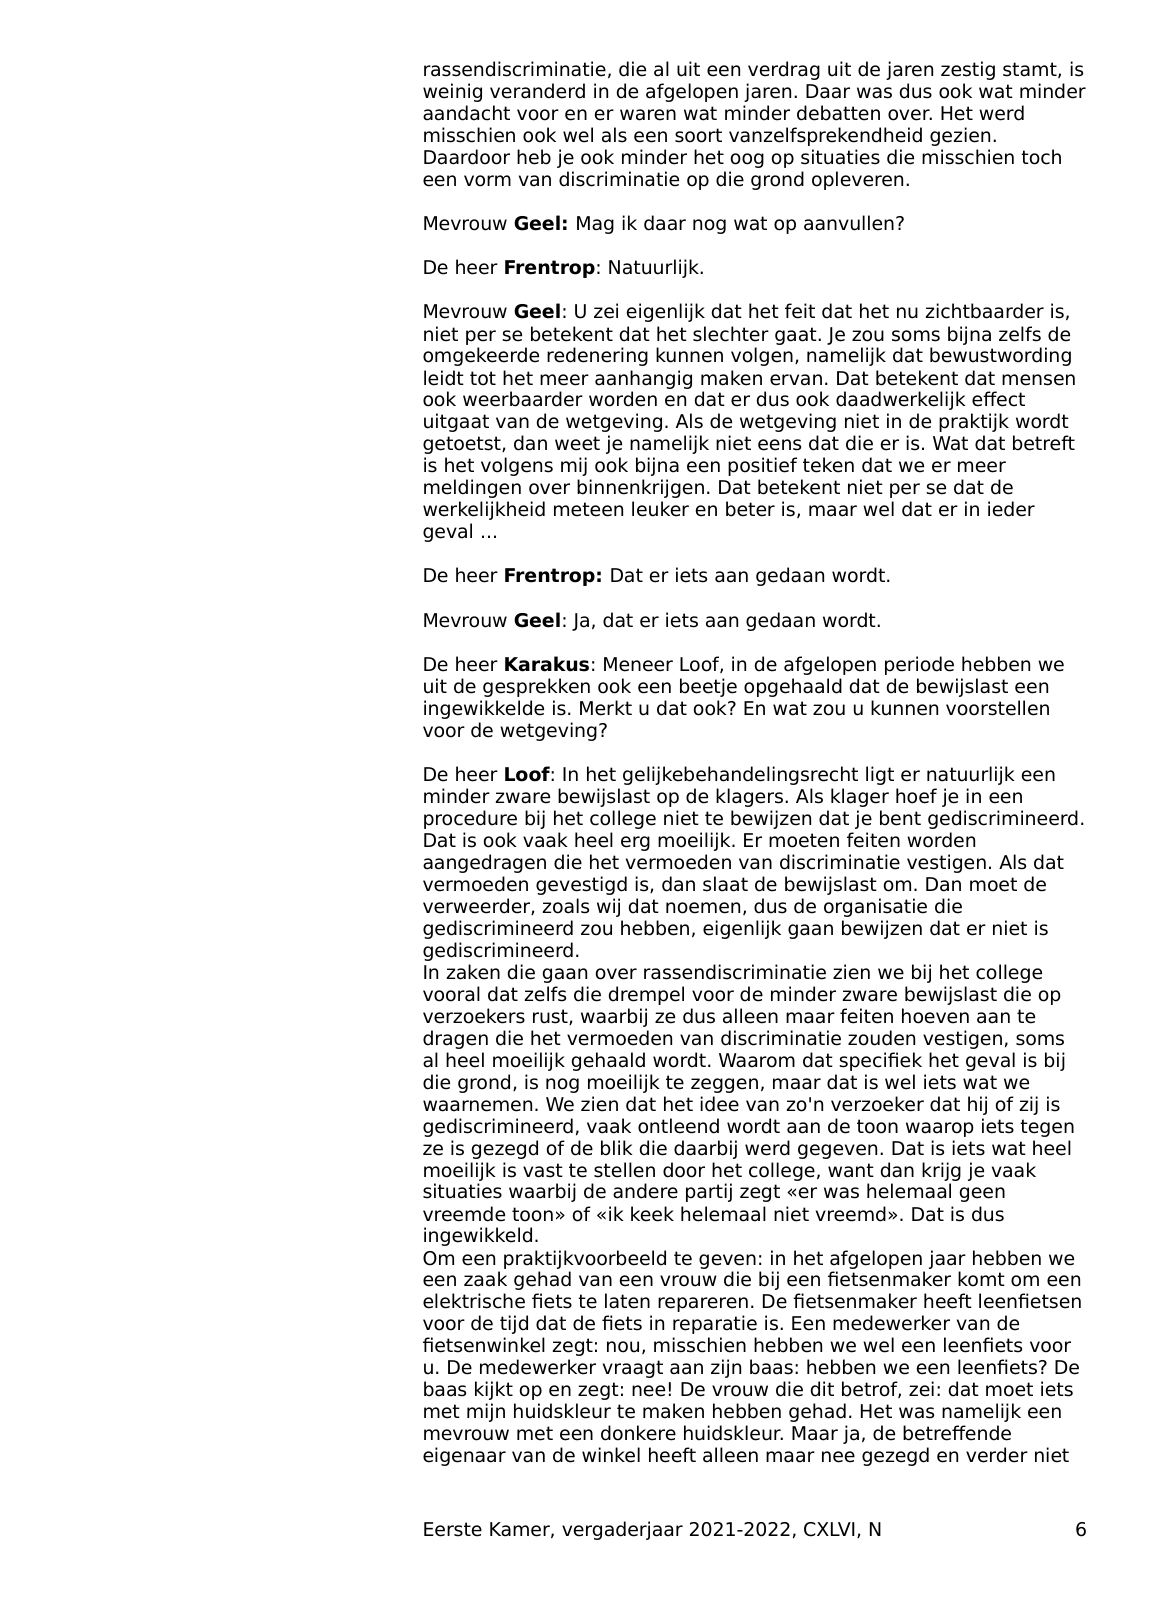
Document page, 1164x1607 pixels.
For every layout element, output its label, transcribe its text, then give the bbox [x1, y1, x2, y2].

text In zaken die gaan over rassendiscriminatie zien we bij het college vooral dat zelfs die drempel voor de minder zware bewijslast die op verzoekers rust, waarbij ze dus alleen maar feiten hoeven aan te dragen die het vermoeden van discriminatie zouden vestigen, soms al heel moeilijk gehaald wordt. Waarom dat specifiek het geval is bij die grond, is nog moeilijk te zeggen, maar dat is wel iets wat we waarnemen. We zien dat het idee van zo'n verzoeker dat hij of zij is gediscrimineerd, vaak ontleend wordt aan de toon waarop iets tegen ze is gezegd of de blik die daarbij werd gegeven. Dat is iets wat heel moeilijk is vast te stellen door het college, want dan krijg je vaak situaties waarbij de andere partij zegt «er was helemaal geen vreemde toon» of «ik keek helemaal niet vreemd». Dat is dus ingewikkeld. [422, 962, 1087, 1247]
text Mevrouw Geel: U zei eigenlijk dat het feit dat het nu zichtbaarder is, niet per se betekent dat het slechter gaat. Je zou soms bijna zelfs de omgekeerde redenering kunnen volgen, namelijk dat bewustwording leidt tot het meer aanhangig maken ervan. Dat betekent dat mensen ook weerbaarder worden en dat er dus ook daadwerkelijk effect uitgaat van de wetgeving. Als de wetgeving niet in de praktijk wordt getoetst, dan weet je namelijk niet eens dat die er is. Wat dat betreft is het volgens mij ook bijna een positief teken dat we er meer meldingen over binnenkrijgen. Dat betekent niet per se dat de werkelijkheid meteen leuker en beter is, maar wel dat er in ieder geval ... [422, 301, 1087, 543]
text rassendiscriminatie, die al uit een verdrag uit de jaren zestig stamt, is weinig veranderd in de afgelopen jaren. Daar was dus ook wat minder aandacht voor en er waren wat minder debatten over. Het werd misschien ook wel als een soort vanzelfsprekendheid gezien. Daardoor heb je ook minder het oog op situaties die misschien toch een vorm van discriminatie op die grond opleveren. [422, 59, 1087, 191]
text De heer Frentrop: Natuurlijk. [422, 257, 1087, 279]
text Mevrouw Geel: Mag ik daar nog wat op aanvullen? [422, 213, 1087, 235]
text De heer Loof: In het gelijkebehandelingsrecht ligt er natuurlijk een minder zware bewijslast op de klagers. Als klager hoef je in een procedure bij het college niet te bewijzen dat je bent gediscrimineerd. Dat is ook vaak heel erg moeilijk. Er moeten feiten worden aangedragen die het vermoeden van discriminatie vestigen. Als dat vermoeden gevestigd is, dan slaat de bewijslast om. Dan moet de verweerder, zoals wij dat noemen, dus de organisatie die gediscrimineerd zou hebben, eigenlijk gaan bewijzen dat er niet is gediscrimineerd. [422, 764, 1087, 962]
text De heer Karakus: Meneer Loof, in de afgelopen periode hebben we uit de gesprekken ook een beetje opgehaald dat de bewijslast een ingewikkelde is. Merkt u dat ook? En wat zou u kunnen voorstellen voor de wetgeving? [422, 654, 1087, 742]
text Mevrouw Geel: Ja, dat er iets aan gedaan wordt. [422, 609, 1087, 632]
text Om een praktijkvoorbeeld te geven: in het afgelopen jaar hebben we een zaak gehad van een vrouw die bij een fietsenmaker komt om een elektrische fiets te laten repareren. De fietsenmaker heeft leenfietsen voor de tijd dat de fiets in reparatie is. Een medewerker van de fietsenwinkel zegt: nou, misschien hebben we wel een leenfiets voor u. De medewerker vraagt aan zijn baas: hebben we een leenfiets? De baas kijkt op en zegt: nee! De vrouw die dit betrof, zei: dat moet iets met mijn huidskleur te maken hebben gehad. Het was namelijk een mevrouw met een donkere huidskleur. Maar ja, de betreffende eigenaar van de winkel heeft alleen maar nee gezegd en verder niet [422, 1247, 1087, 1467]
text De heer Frentrop: Dat er iets aan gedaan wordt. [422, 565, 1087, 587]
